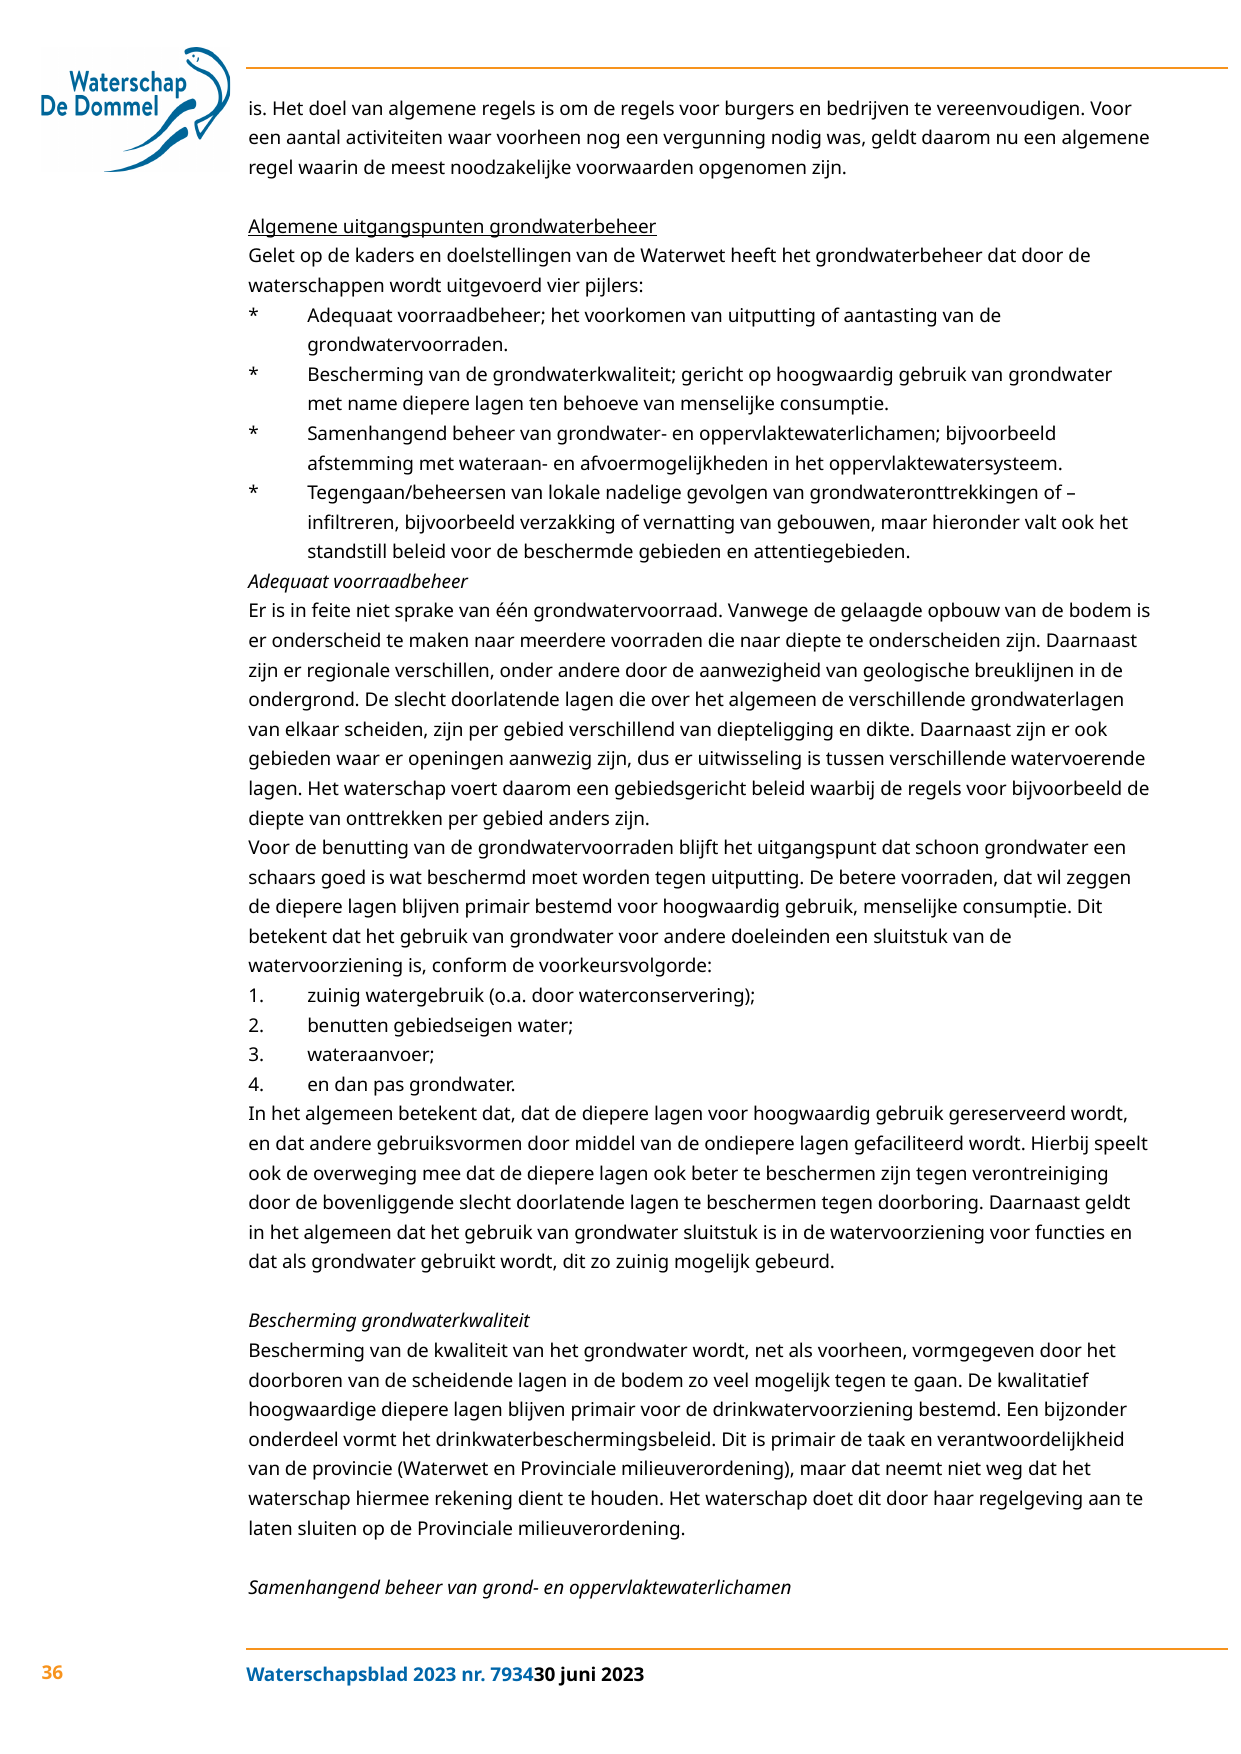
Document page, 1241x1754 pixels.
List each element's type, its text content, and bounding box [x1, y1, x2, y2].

list benutten gebiedseigen water; [248, 1012, 1152, 1038]
list Adequaat voorraadbeheer; het voorkomen van uitputting of aantasting van de grondwatervoorraden. [248, 302, 1152, 357]
text Bescherming van de kwaliteit van het grondwater wordt, net als voorheen, vormgegeven door het doorboren van de scheidende lagen in de bodem zo veel mogelijk tegen te gaan. De kwalitatief hoogwaardige diepere lagen blijven primair voor de drinkwatervoorziening bestemd. Een bijzonder onderdeel vormt het drinkwaterbeschermingsbeleid. Dit is primair de taak en verantwoordelijkheid van de provincie (Waterwet en Provinciale milieuverordening), maar dat neemt niet weg dat het waterschap hiermee rekening dient te houden. Het waterschap doet dit door haar regelgeving aan te laten sluiten op de Provinciale milieuverordening. [248, 1337, 1152, 1541]
text Algemene uitgangspunten grondwaterbeheer [248, 213, 1152, 239]
list zuinig watergebruik (o.a. door waterconservering); [248, 982, 1152, 1008]
list Bescherming van de grondwaterkwaliteit; gericht op hoogwaardig gebruik van grondwater met name diepere lagen ten behoeve van menselijke consumptie. [248, 361, 1152, 416]
text Adequaat voorraadbeheer [248, 568, 1152, 594]
text Er is in feite niet sprake van één grondwatervoorraad. Vanwege de gelaagde opbouw van de bodem is er onderscheid te maken naar meerdere voorraden die naar diepte te onderscheiden zijn. Daarnaast zijn er regionale verschillen, onder andere door de aanwezigheid van geologische breuklijnen in de ondergrond. De slecht doorlatende lagen die over het algemeen de verschillende grondwaterlagen van elkaar scheiden, zijn per gebied verschillend van diepteligging en dikte. Daarnaast zijn er ook gebieden waar er openingen aanwezig zijn, dus er uitwisseling is tussen verschillende watervoerende lagen. Het waterschap voert daarom een gebiedsgericht beleid waarbij de regels voor bijvoorbeeld de diepte van onttrekken per gebied anders zijn. [248, 598, 1152, 831]
picture [45, 99, 51, 111]
text Bescherming grondwaterkwaliteit [248, 1308, 1152, 1333]
list en dan pas grondwater. [248, 1071, 1152, 1097]
list Tegengaan/beheersen van lokale nadelige gevolgen van grondwateronttrekkingen of –infiltreren, bijvoorbeeld verzakking of vernatting van gebouwen, maar hieronder valt ook het standstill beleid voor de beschermde gebieden en attentiegebieden. [248, 479, 1152, 564]
text In het algemeen betekent dat, dat de diepere lagen voor hoogwaardig gebruik gereserveerd wordt, en dat andere gebruiksvormen door middel van de ondiepere lagen gefaciliteerd wordt. Hierbij speelt ook de overweging mee dat de diepere lagen ook beter te beschermen zijn tegen verontreiniging door de bovenliggende slecht doorlatende lagen te beschermen tegen doorboring. Daarnaast geldt in het algemeen dat het gebruik van grondwater sluitstuk is in de watervoorziening voor functies en dat als grondwater gebruikt wordt, dit zo zuinig mogelijk gebeurd. [248, 1101, 1152, 1274]
text is. Het doel van algemene regels is om de regels voor burgers en bedrijven te vereenvoudigen. Voor een aantal activiteiten waar voorheen nog een vergunning nodig was, geldt daarom nu een algemene regel waarin de meest noodzakelijke voorwaarden opgenomen zijn. [248, 95, 1152, 180]
picture [204, 47, 231, 76]
picture [198, 118, 210, 131]
picture [41, 47, 231, 172]
list Samenhangend beheer van grondwater- en oppervlaktewaterlichamen; bijvoorbeeld afstemming met wateraan- en afvoermogelijkheden in het oppervlaktewatersysteem. [248, 420, 1152, 476]
text Voor de benutting van de grondwatervoorraden blijft het uitgangspunt dat schoon grondwater een schaars goed is wat beschermd moet worden tegen uitputting. De betere voorraden, dat wil zeggen de diepere lagen blijven primair bestemd voor hoogwaardig gebruik, menselijke consumptie. Dit betekent dat het gebruik van grondwater voor andere doeleinden een sluitstuk van de watervoorziening is, conform de voorkeursvolgorde: [248, 834, 1152, 978]
list wateraanvoer; [248, 1041, 1152, 1067]
text Samenhangend beheer van grond- en oppervlaktewaterlichamen [248, 1574, 1152, 1600]
text Gelet op de kaders en doelstellingen van de Waterwet heeft het grondwaterbeheer dat door de waterschappen wordt uitgevoerd vier pijlers: [248, 243, 1152, 298]
